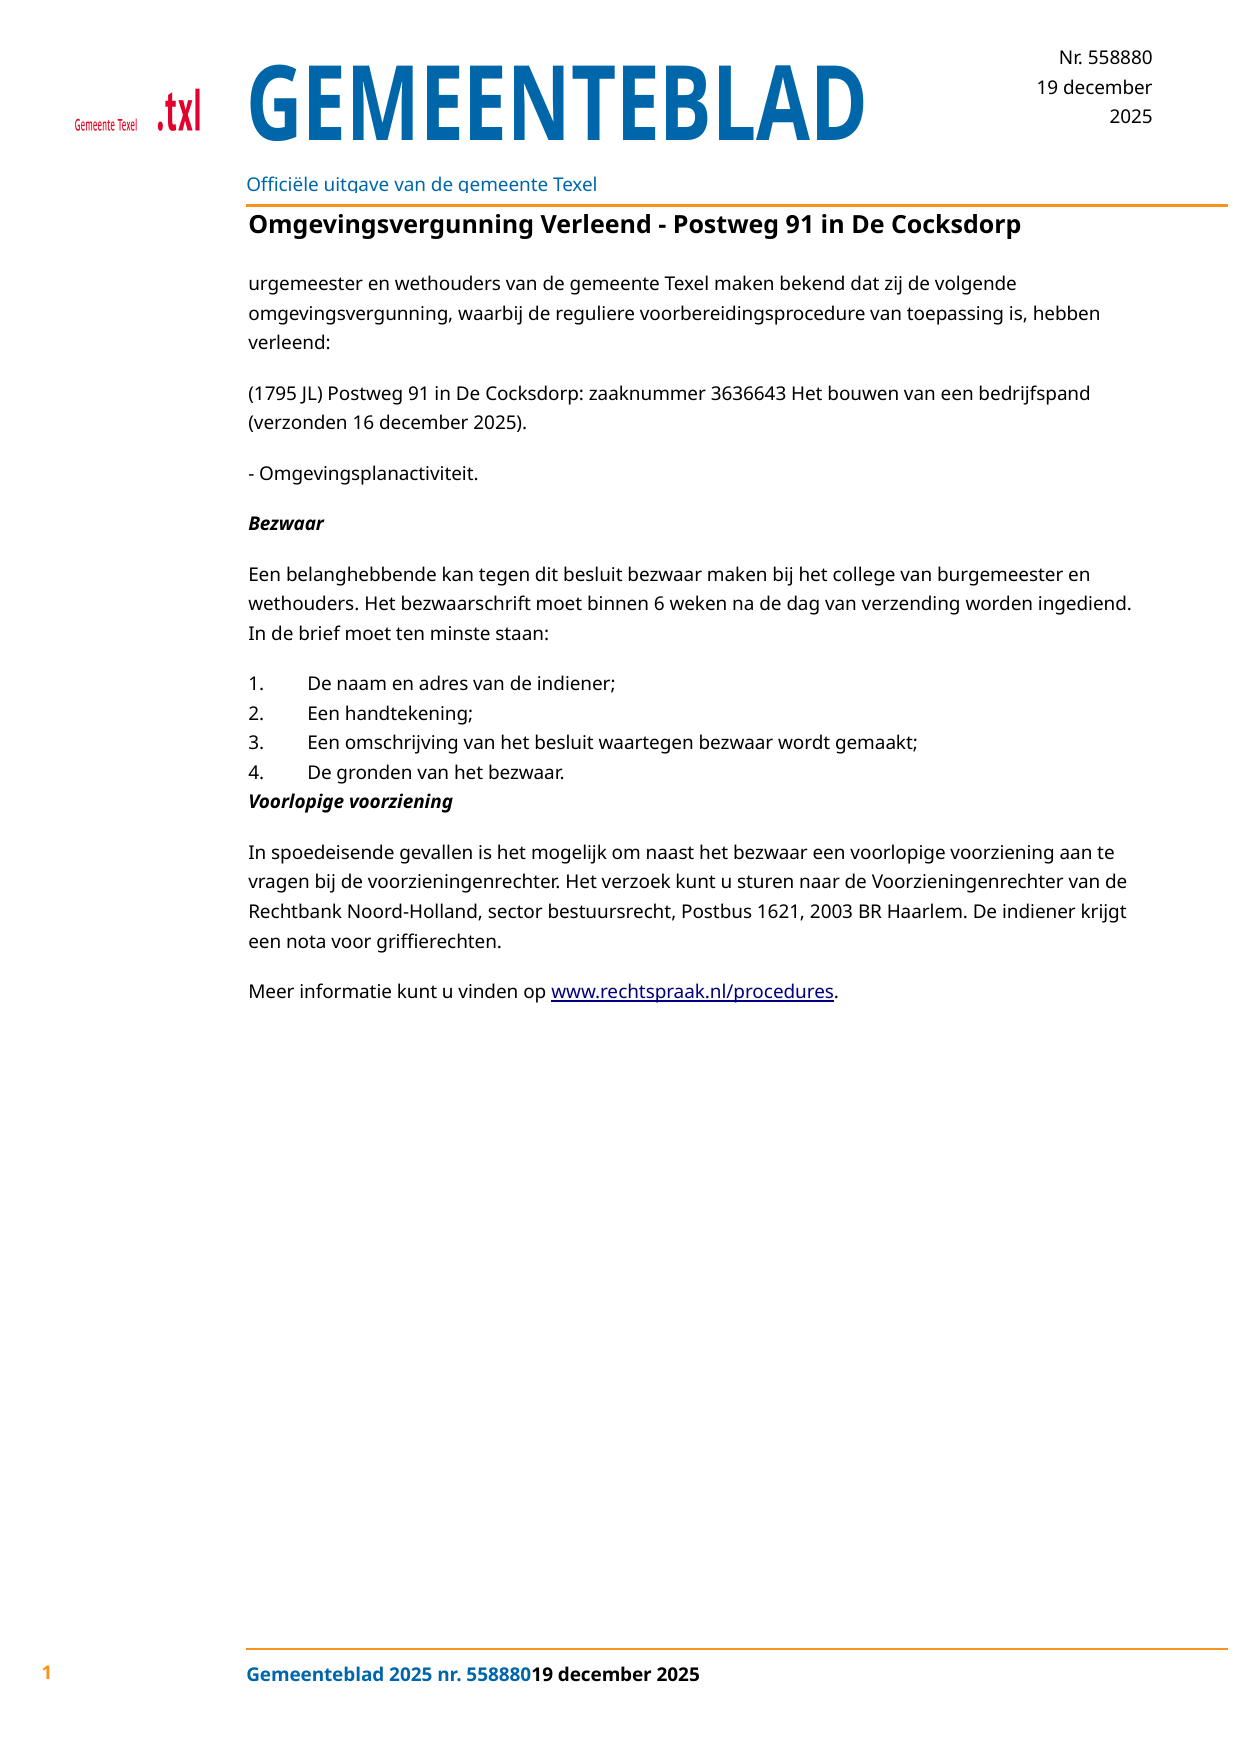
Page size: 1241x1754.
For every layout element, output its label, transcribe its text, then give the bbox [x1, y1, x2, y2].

list De gronden van het bezwaar. [248, 759, 1152, 785]
text In spoedeisende gevallen is het mogelijk om naast het bezwaar een voorlopige voorziening aan te vragen bij de voorzieningenrechter. Het verzoek kunt u sturen naar de Voorzieningenrechter van de Rechtbank Noord-Holland, sector bestuursrecht, Postbus 1621, 2003 BR Haarlem. De indiener krijgt een nota voor griffierechten. [248, 839, 1152, 953]
text Bezwaar [248, 510, 1152, 536]
picture [41, 47, 231, 172]
text (1795 JL) Postweg 91 in De Cocksdorp: zaaknummer 3636643 Het bouwen van een bedrijfspand (verzonden 16 december 2025). [248, 380, 1152, 435]
text Een belanghebbende kan tegen dit besluit bezwaar maken bij het college van burgemeester en wethouders. Het bezwaarschrift moet binnen 6 weken na de dag van verzending worden ingediend. In de brief moet ten minste staan: [248, 561, 1152, 646]
text - Omgevingsplanactiviteit. [248, 460, 1152, 486]
text Voorlopige voorziening [248, 789, 1152, 814]
text urgemeester en wethouders van de gemeente Texel maken bekend dat zij de volgende omgevingsvergunning, waarbij de reguliere voorbereidingsprocedure van toepassing is, hebben verleend: [248, 270, 1152, 355]
list De naam en adres van de indiener; [248, 670, 1152, 696]
list Een handtekening; [248, 700, 1152, 726]
text Omgevingsvergunning Verleend - Postweg 91 in De Cocksdorp [248, 207, 1152, 241]
text Meer informatie kunt u vinden op www.rechtspraak.nl/procedures. [248, 978, 1152, 1004]
list Een omschrijving van het besluit waartegen bezwaar wordt gemaakt; [248, 729, 1152, 755]
